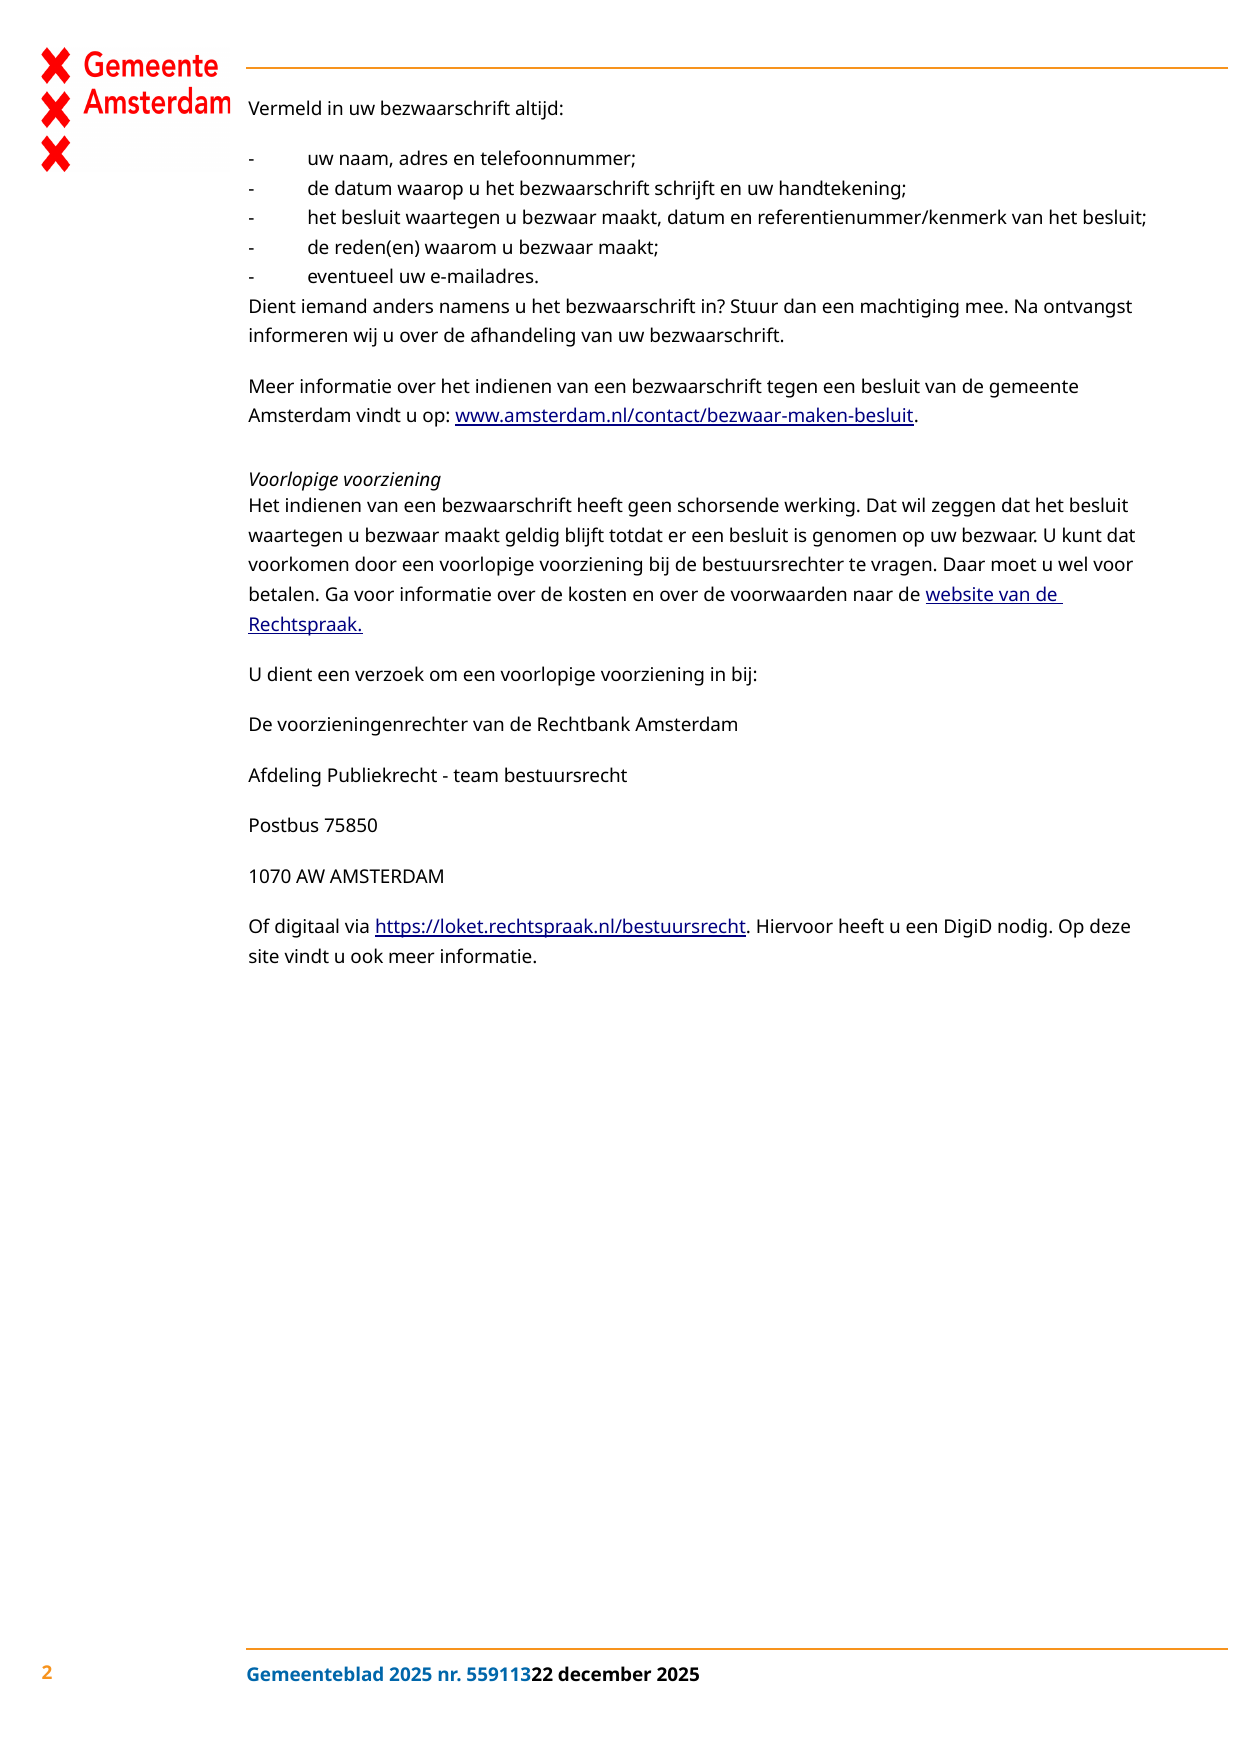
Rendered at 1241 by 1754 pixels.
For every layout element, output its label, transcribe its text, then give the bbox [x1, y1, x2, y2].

text Afdeling Publiekrecht - team bestuursrecht [248, 762, 1152, 788]
list uw naam, adres en telefoonnummer; [248, 145, 1152, 171]
text Dient iemand anders namens u het bezwaarschrift in? Stuur dan een machtiging mee. Na ontvangst informeren wij u over de afhandeling van uw bezwaarschrift. [248, 293, 1152, 348]
list het besluit waartegen u bezwaar maakt, datum en referentienummer/kenmerk van het besluit; [248, 204, 1152, 230]
text 1070 AW AMSTERDAM [248, 863, 1152, 888]
text Postbus 75850 [248, 812, 1152, 838]
text Of digitaal via https://loket.rechtspraak.nl/bestuursrecht. Hiervoor heeft u een DigiD nodig. Op deze site vindt u ook meer informatie. [248, 913, 1152, 968]
list de datum waarop u het bezwaarschrift schrijft en uw handtekening; [248, 175, 1152, 201]
list eventueel uw e-mailadres. [248, 263, 1152, 289]
text U dient een verzoek om een voorlopige voorziening in bij: [248, 661, 1152, 687]
list de reden(en) waarom u bezwaar maakt; [248, 234, 1152, 260]
text Het indienen van een bezwaarschrift heeft geen schorsende werking. Dat wil zeggen dat het besluit waartegen u bezwaar maakt geldig blijft totdat er een besluit is genomen op uw bezwaar. U kunt dat voorkomen door een voorlopige voorziening bij de bestuursrechter te vragen. Daar moet u wel voor betalen. Ga voor informatie over de kosten en over de voorwaarden naar de website van de Rechtspraak. [248, 492, 1152, 636]
text Vermeld in uw bezwaarschrift altijd: [248, 95, 1152, 121]
text Meer informatie over het indienen van een bezwaarschrift tegen een besluit van de gemeente Amsterdam vindt u op: www.amsterdam.nl/contact/bezwaar-maken-besluit. [248, 373, 1152, 428]
picture [41, 47, 231, 172]
text Voorlopige voorziening [248, 467, 1152, 492]
text De voorzieningenrechter van de Rechtbank Amsterdam [248, 712, 1152, 737]
